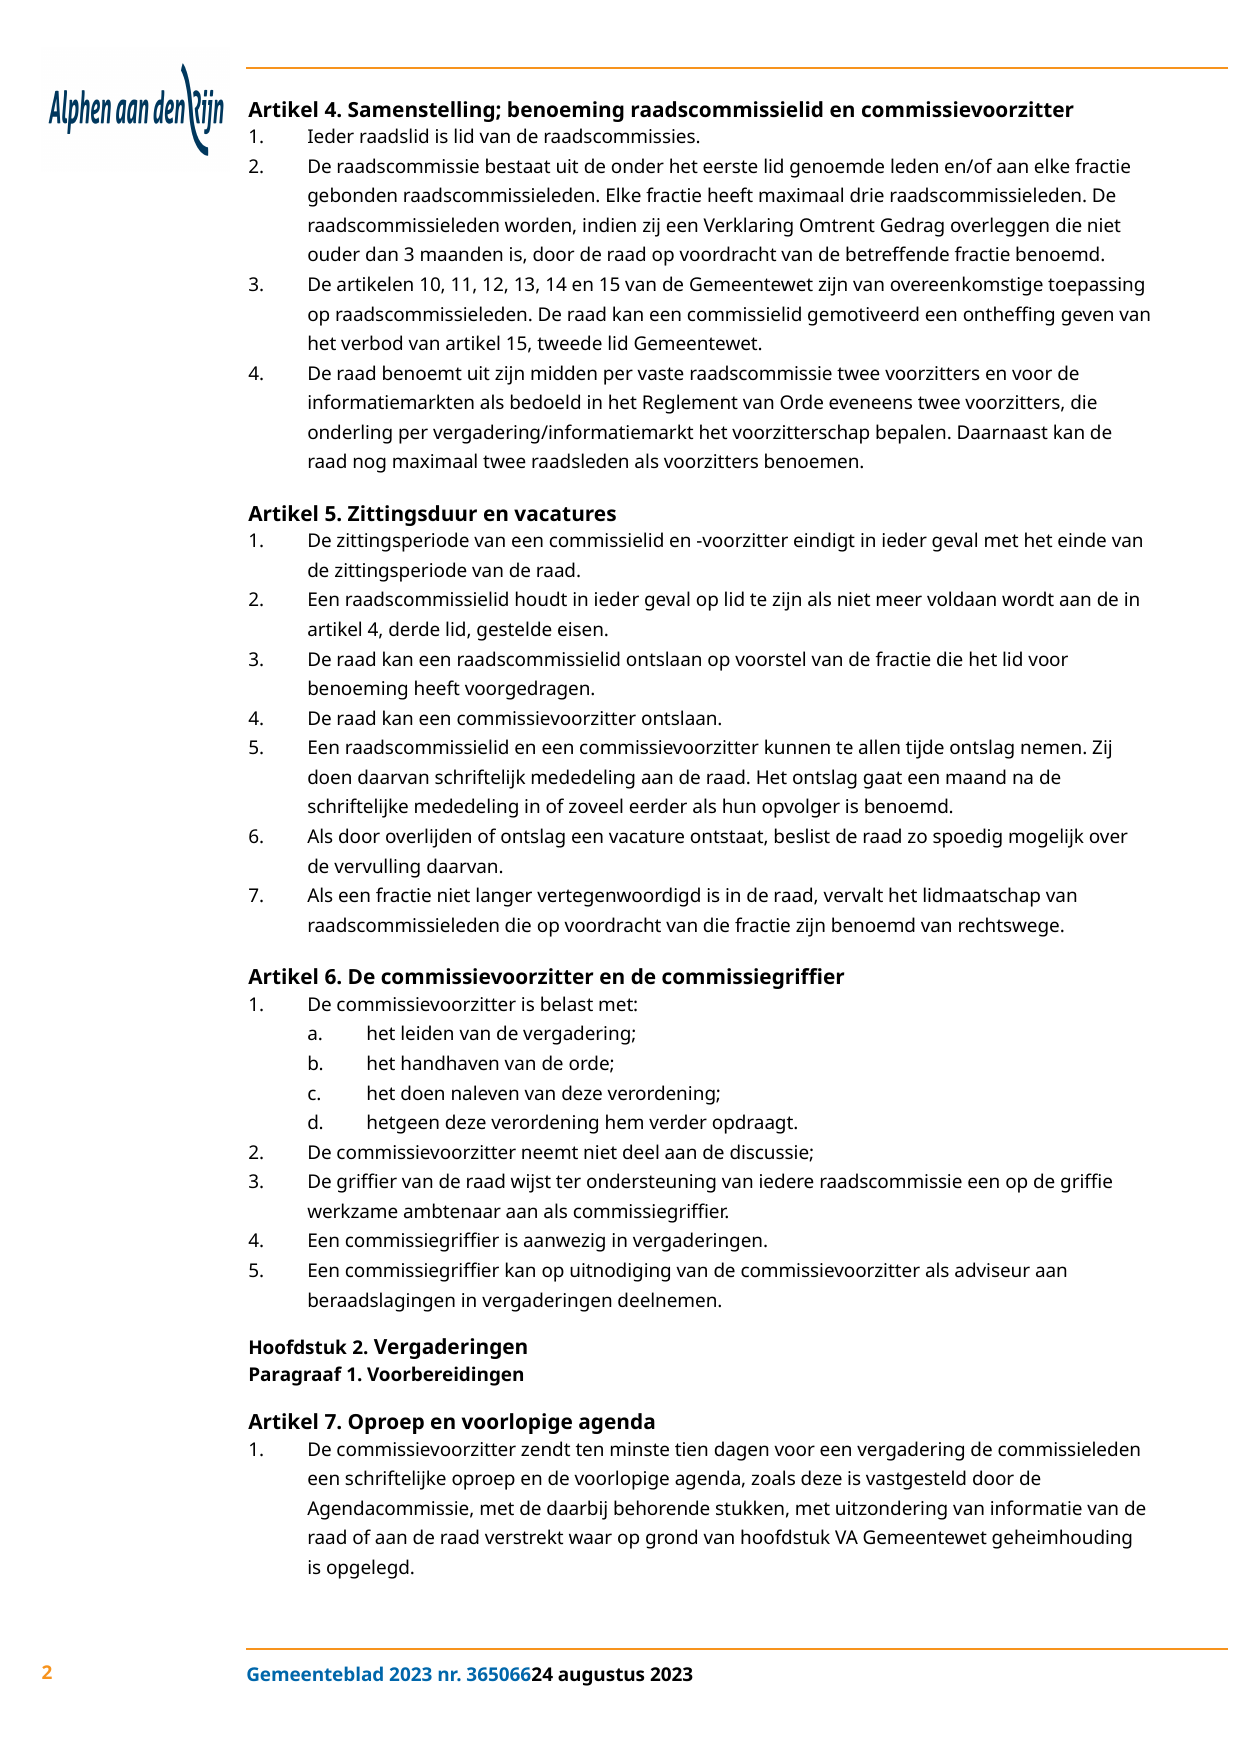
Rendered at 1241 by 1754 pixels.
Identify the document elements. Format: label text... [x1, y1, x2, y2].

text Artikel 6. De commissievoorzitter en de commissiegriffier [248, 962, 1152, 991]
list Een raadscommissielid houdt in ieder geval op lid te zijn als niet meer voldaan wordt aan de in artikel 4, derde lid, gestelde eisen. [248, 587, 1152, 642]
list De zittingsperiode van een commissielid en -voorzitter eindigt in ieder geval met het einde van de zittingsperiode van de raad. [248, 527, 1152, 583]
text Paragraaf 1. Voorbereidingen [248, 1361, 1152, 1387]
list Een raadscommissielid en een commissievoorzitter kunnen te allen tijde ontslag nemen. Zij doen daarvan schriftelijk mededeling aan de raad. Het ontslag gaat een maand na de schriftelijke mededeling in of zoveel eerder als hun opvolger is benoemd. [248, 734, 1152, 819]
list De raad kan een raadscommissielid ontslaan op voorstel van de fractie die het lid voor benoeming heeft voorgedragen. [248, 646, 1152, 701]
list het doen naleven van deze verordening; [307, 1080, 1152, 1105]
list De commissievoorzitter is belast met: [248, 991, 1152, 1017]
list De commissievoorzitter zendt ten minste tien dagen voor een vergadering de commissieleden een schriftelijke oproep en de voorlopige agenda, zoals deze is vastgesteld door de Agendacommissie, met de daarbij behorende stukken, met uitzondering van informatie van de raad of aan de raad verstrekt waar op grond van hoofdstuk VA Gemeentewet geheimhouding is opgelegd. [248, 1436, 1152, 1580]
list hetgeen deze verordening hem verder opdraagt. [307, 1109, 1152, 1135]
list Een commissiegriffier is aanwezig in vergaderingen. [248, 1228, 1152, 1253]
list De artikelen 10, 11, 12, 13, 14 en 15 van de Gemeentewet zijn van overeenkomstige toepassing op raadscommissieleden. De raad kan een commissielid gemotiveerd een ontheffing geven van het verbod van artikel 15, tweede lid Gemeentewet. [248, 271, 1152, 356]
list De raadscommissie bestaat uit de onder het eerste lid genoemde leden en/of aan elke fractie gebonden raadscommissieleden. Elke fractie heeft maximaal drie raadscommissieleden. De raadscommissieleden worden, indien zij een Verklaring Omtrent Gedrag overleggen die niet ouder dan 3 maanden is, door de raad op voordracht van de betreffende fractie benoemd. [248, 153, 1152, 267]
list het handhaven van de orde; [307, 1050, 1152, 1076]
text Artikel 5. Zittingsduur en vacatures [248, 499, 1152, 527]
text Artikel 4. Samenstelling; benoeming raadscommissielid en commissievoorzitter [248, 95, 1152, 123]
list Een commissiegriffier kan op uitnodiging van de commissievoorzitter als adviseur aan beraadslagingen in vergaderingen deelnemen. [248, 1257, 1152, 1312]
picture [41, 47, 231, 172]
list Als door overlijden of ontslag een vacature ontstaat, beslist de raad zo spoedig mogelijk over de vervulling daarvan. [248, 823, 1152, 879]
list De raad kan een commissievoorzitter ontslaan. [248, 705, 1152, 731]
list De commissievoorzitter neemt niet deel aan de discussie; [248, 1139, 1152, 1164]
list De raad benoemt uit zijn midden per vaste raadscommissie twee voorzitters en voor de informatiemarkten als bedoeld in het Reglement van Orde eveneens twee voorzitters, die onderling per vergadering/informatiemarkt het voorzitterschap bepalen. Daarnaast kan de raad nog maximaal twee raadsleden als voorzitters benoemen. [248, 360, 1152, 474]
list De griffier van de raad wijst ter ondersteuning van iedere raadscommissie een op de griffie werkzame ambtenaar aan als commissiegriffier. [248, 1168, 1152, 1224]
text Artikel 7. Oproep en voorlopige agenda [248, 1407, 1152, 1436]
list Als een fractie niet langer vertegenwoordigd is in de raad, vervalt het lidmaatschap van raadscommissieleden die op voordracht van die fractie zijn benoemd van rechtswege. [248, 882, 1152, 938]
list Ieder raadslid is lid van de raadscommissies. [248, 123, 1152, 149]
text Hoofdstuk 2. Vergaderingen [248, 1332, 1152, 1361]
list het leiden van de vergadering; [307, 1021, 1152, 1046]
